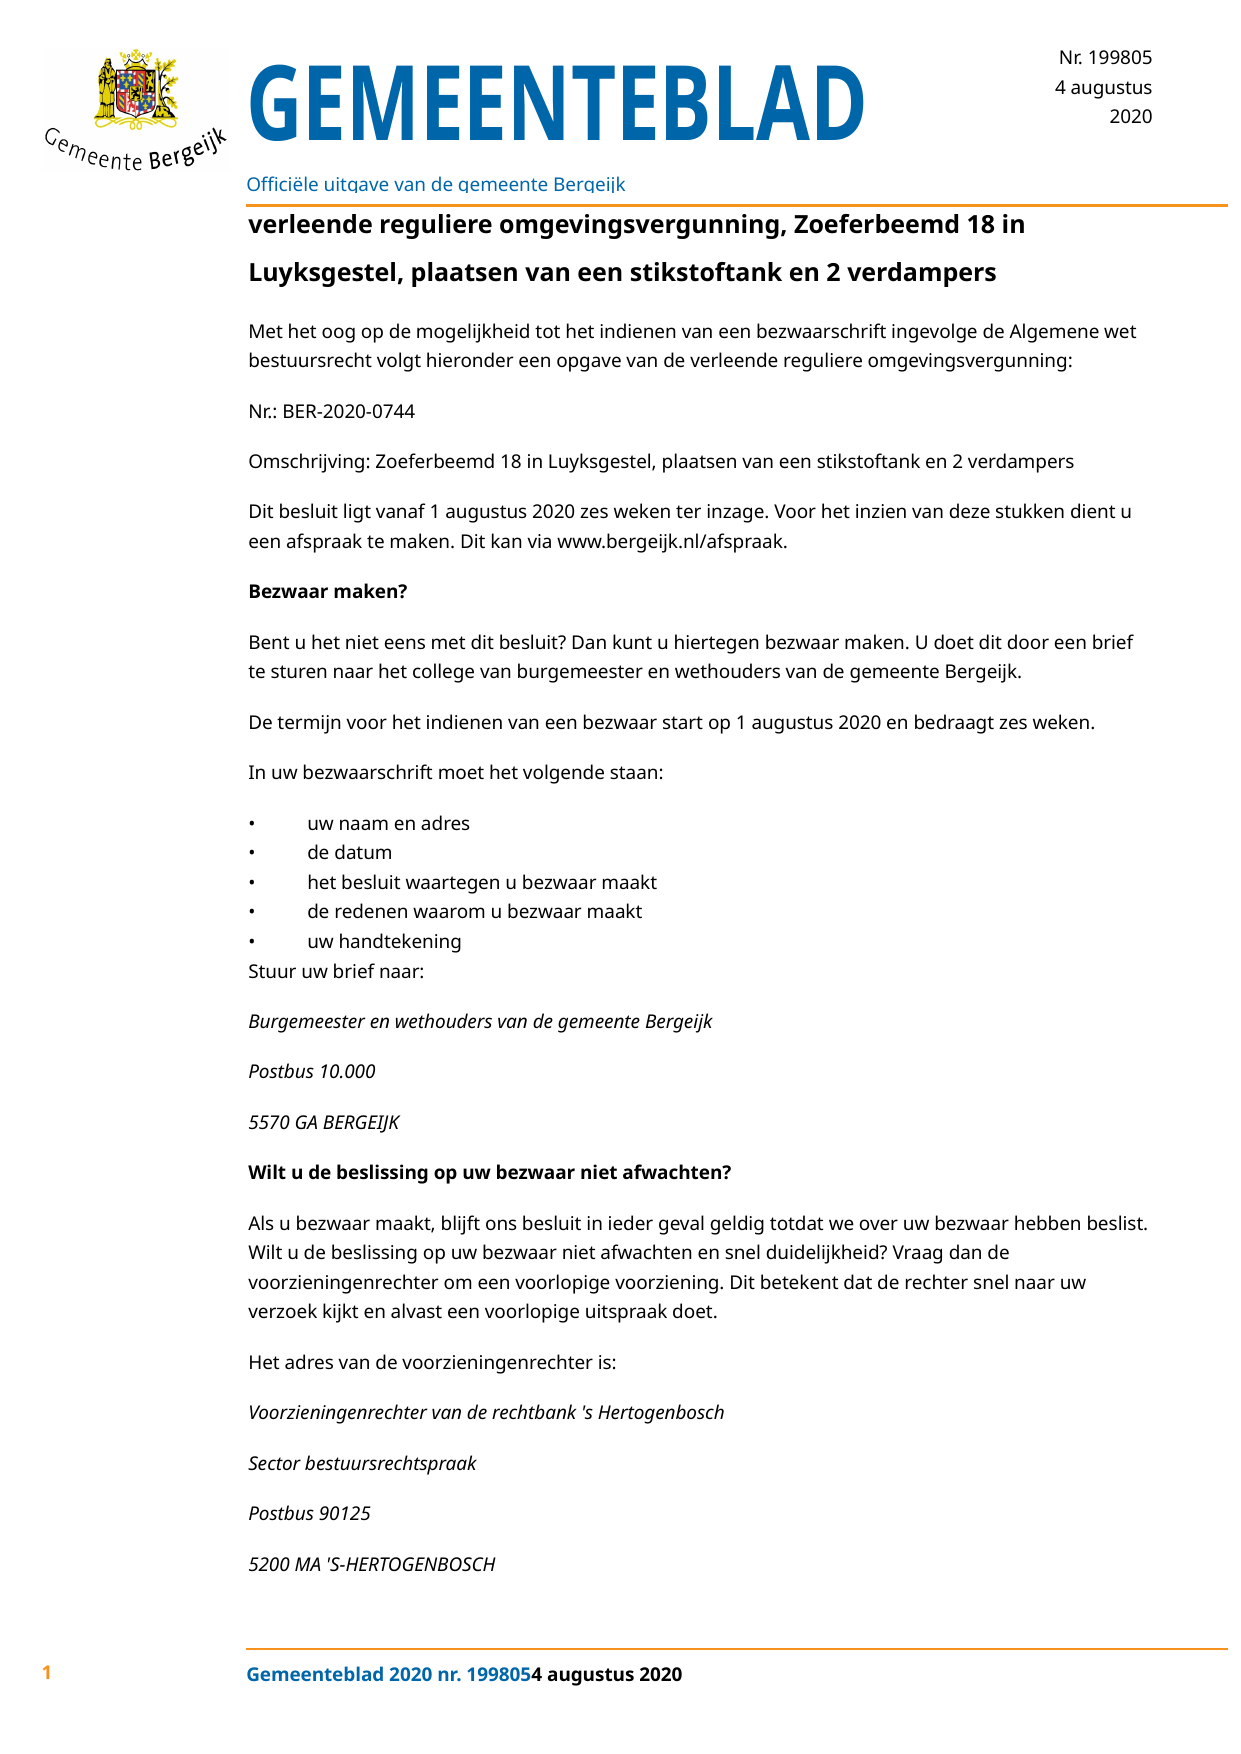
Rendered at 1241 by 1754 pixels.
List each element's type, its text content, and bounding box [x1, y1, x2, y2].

list de datum [248, 839, 1152, 865]
text Burgemeester en wethouders van de gemeente Bergeijk [248, 1008, 1152, 1034]
picture [41, 47, 231, 172]
text Omschrijving: Zoeferbeemd 18 in Luyksgestel, plaatsen van een stikstoftank en 2 verdampers [248, 448, 1152, 474]
text Wilt u de beslissing op uw bezwaar niet afwachten? [248, 1159, 1152, 1185]
text Nr.: BER-2020-0744 [248, 398, 1152, 424]
text Als u bezwaar maakt, blijft ons besluit in ieder geval geldig totdat we over uw bezwaar hebben beslist. Wilt u de beslissing op uw bezwaar niet afwachten en snel duidelijkheid? Vraag dan de voorzieningenrechter om een voorlopige voorziening. Dit betekent dat de rechter snel naar uw verzoek kijkt en alvast een voorlopige uitspraak doet. [248, 1210, 1152, 1324]
text Bent u het niet eens met dit besluit? Dan kunt u hiertegen bezwaar maken. U doet dit door een brief te sturen naar het college van burgemeester en wethouders van de gemeente Bergeijk. [248, 629, 1152, 684]
text Dit besluit ligt vanaf 1 augustus 2020 zes weken ter inzage. Voor het inzien van deze stukken dient u een afspraak te maken. Dit kan via www.bergeijk.nl/afspraak. [248, 499, 1152, 554]
text Postbus 10.000 [248, 1059, 1152, 1084]
list uw handtekening [248, 928, 1152, 954]
text Voorzieningenrechter van de rechtbank 's Hertogenbosch [248, 1399, 1152, 1425]
text De termijn voor het indienen van een bezwaar start op 1 augustus 2020 en bedraagt zes weken. [248, 709, 1152, 735]
list het besluit waartegen u bezwaar maakt [248, 869, 1152, 895]
text verleende reguliere omgevingsvergunning, Zoeferbeemd 18 in Luyksgestel, plaatsen van een stikstoftank en 2 verdampers [248, 207, 1152, 288]
list de redenen waarom u bezwaar maakt [248, 899, 1152, 924]
text Sector bestuursrechtspraak [248, 1450, 1152, 1476]
text Het adres van de voorzieningenrechter is: [248, 1349, 1152, 1375]
text Bezwaar maken? [248, 579, 1152, 604]
text Stuur uw brief naar: [248, 958, 1152, 984]
text 5200 MA 'S-HERTOGENBOSCH [248, 1551, 1152, 1577]
text Postbus 90125 [248, 1500, 1152, 1526]
list uw naam en adres [248, 810, 1152, 836]
text 5570 GA BERGEIJK [248, 1109, 1152, 1135]
text Met het oog op de mogelijkheid tot het indienen van een bezwaarschrift ingevolge de Algemene wet bestuursrecht volgt hieronder een opgave van de verleende reguliere omgevingsvergunning: [248, 318, 1152, 373]
text In uw bezwaarschrift moet het volgende staan: [248, 759, 1152, 785]
